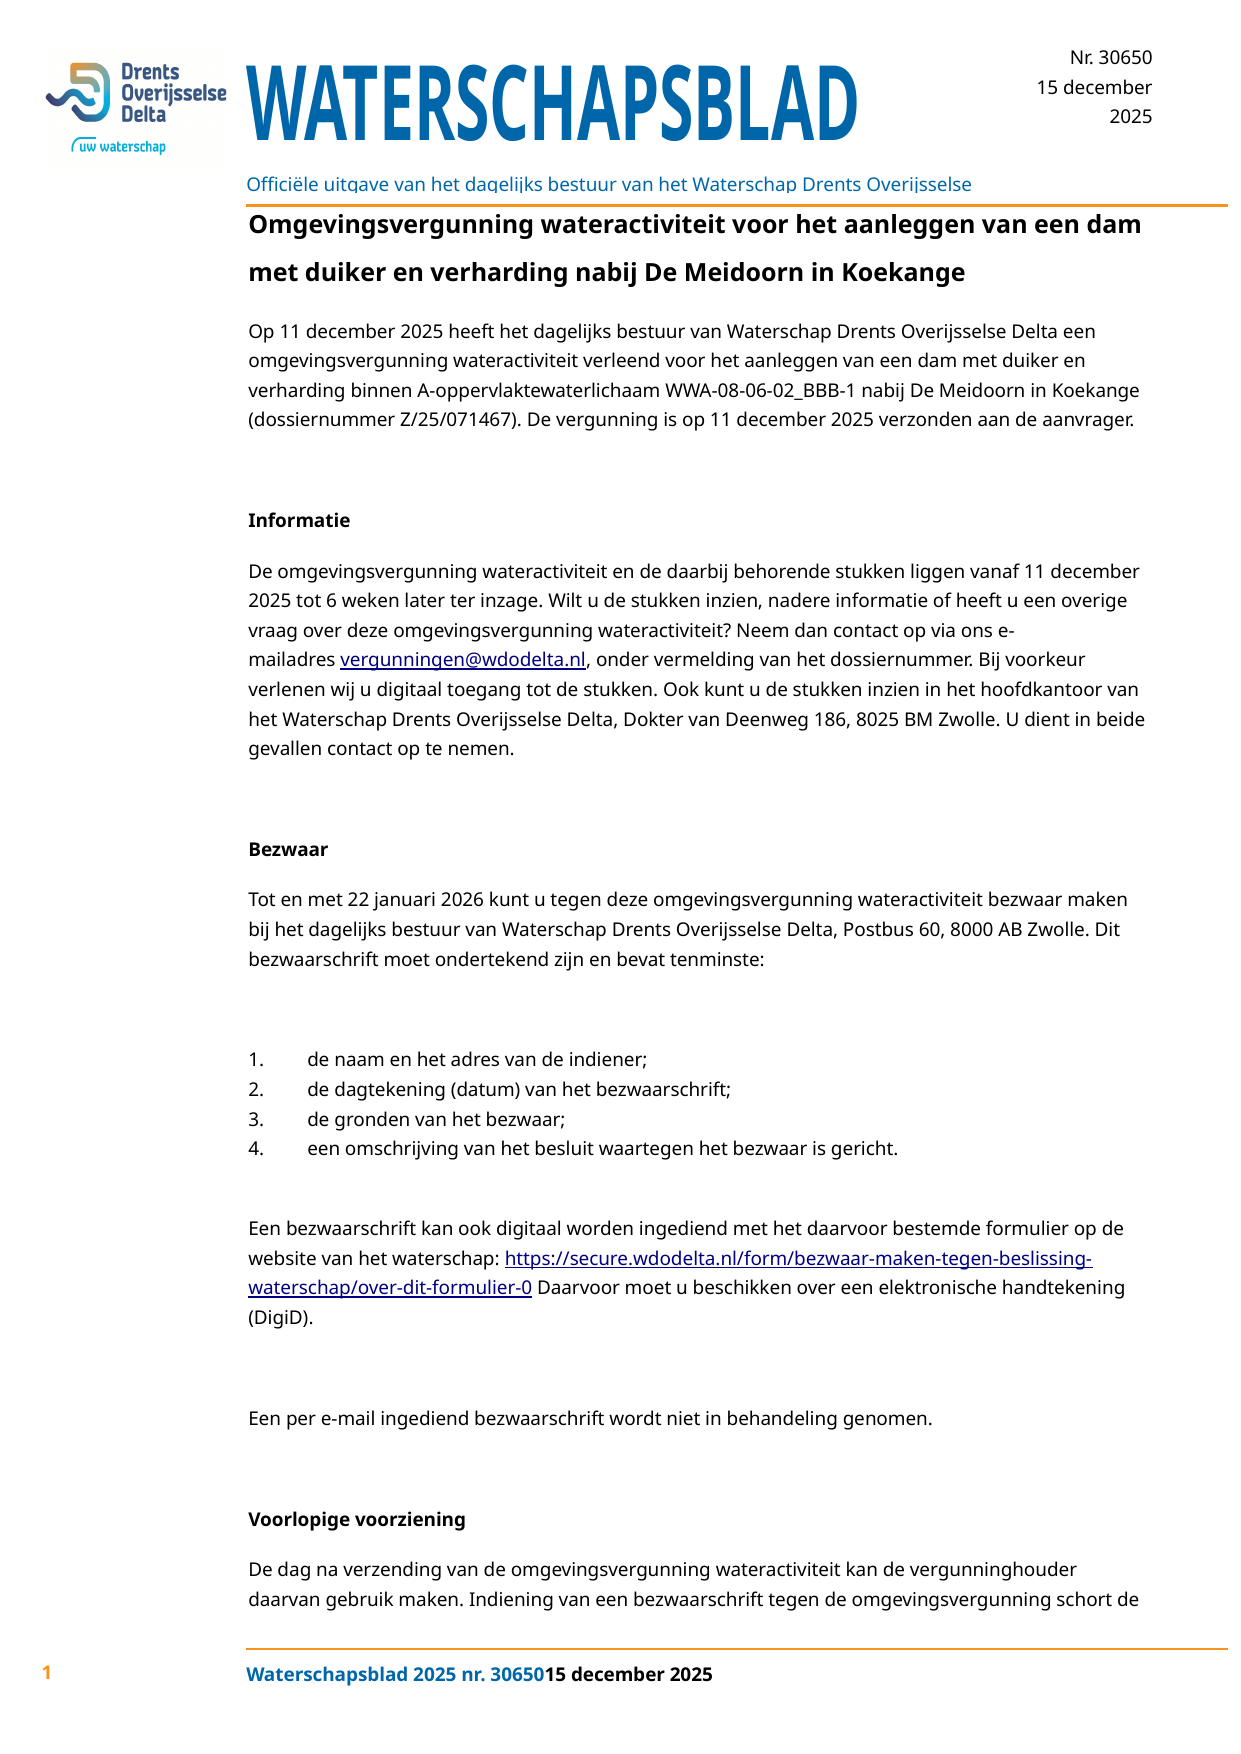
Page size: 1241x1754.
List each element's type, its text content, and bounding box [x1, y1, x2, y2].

list de naam en het adres van de indiener; [248, 1047, 1152, 1072]
text Een bezwaarschrift kan ook digitaal worden ingediend met het daarvoor bestemde formulier op de website van het waterschap: https://secure.wdodelta.nl/form/bezwaar-maken-tegen-beslissing-waterschap/over-dit-formulier-0 Daarvoor moet u beschikken over een elektronische handtekening (DigiD). [248, 1215, 1152, 1330]
text Op 11 december 2025 heeft het dagelijks bestuur van Waterschap Drents Overijsselse Delta een omgevingsvergunning wateractiviteit verleend voor het aanleggen van een dam met duiker en verharding binnen A-oppervlaktewaterlichaam WWA-08-06-02_BBB-1 nabij De Meidoorn in Koekange (dossiernummer Z/25/071467). De vergunning is op 11 december 2025 verzonden aan de aanvrager. [248, 318, 1152, 432]
picture [41, 47, 231, 172]
text Omgevingsvergunning wateractiviteit voor het aanleggen van een dam met duiker en verharding nabij De Meidoorn in Koekange [248, 207, 1152, 288]
list de gronden van het bezwaar; [248, 1106, 1152, 1132]
text De dag na verzending van de omgevingsvergunning wateractiviteit kan de vergunninghouder daarvan gebruik maken. Indiening van een bezwaarschrift tegen de omgevingsvergunning schort de [248, 1556, 1152, 1612]
text Bezwaar [248, 836, 1152, 862]
text De omgevingsvergunning wateractiviteit en de daarbij behorende stukken liggen vanaf 11 december 2025 tot 6 weken later ter inzage. Wilt u de stukken inzien, nadere informatie of heeft u een overige vraag over deze omgevingsvergunning wateractiviteit? Neem dan contact op via ons e-mailadres vergunningen@wdodelta.nl, onder vermelding van het dossiernummer. Bij voorkeur verlenen wij u digitaal toegang tot de stukken. Ook kunt u de stukken inzien in het hoofdkantoor van het Waterschap Drents Overijsselse Delta, Dokter van Deenweg 186, 8025 BM Zwolle. U dient in beide gevallen contact op te nemen. [248, 558, 1152, 761]
text Een per e-mail ingediend bezwaarschrift wordt niet in behandeling genomen. [248, 1405, 1152, 1431]
text Tot en met 22 januari 2026 kunt u tegen deze omgevingsvergunning wateractiviteit bezwaar maken bij het dagelijks bestuur van Waterschap Drents Overijsselse Delta, Postbus 60, 8000 AB Zwolle. Dit bezwaarschrift moet ondertekend zijn en bevat tenminste: [248, 887, 1152, 972]
text Voorlopige voorziening [248, 1506, 1152, 1532]
list de dagtekening (datum) van het bezwaarschrift; [248, 1076, 1152, 1102]
text Informatie [248, 507, 1152, 533]
list een omschrijving van het besluit waartegen het bezwaar is gericht. [248, 1135, 1152, 1161]
